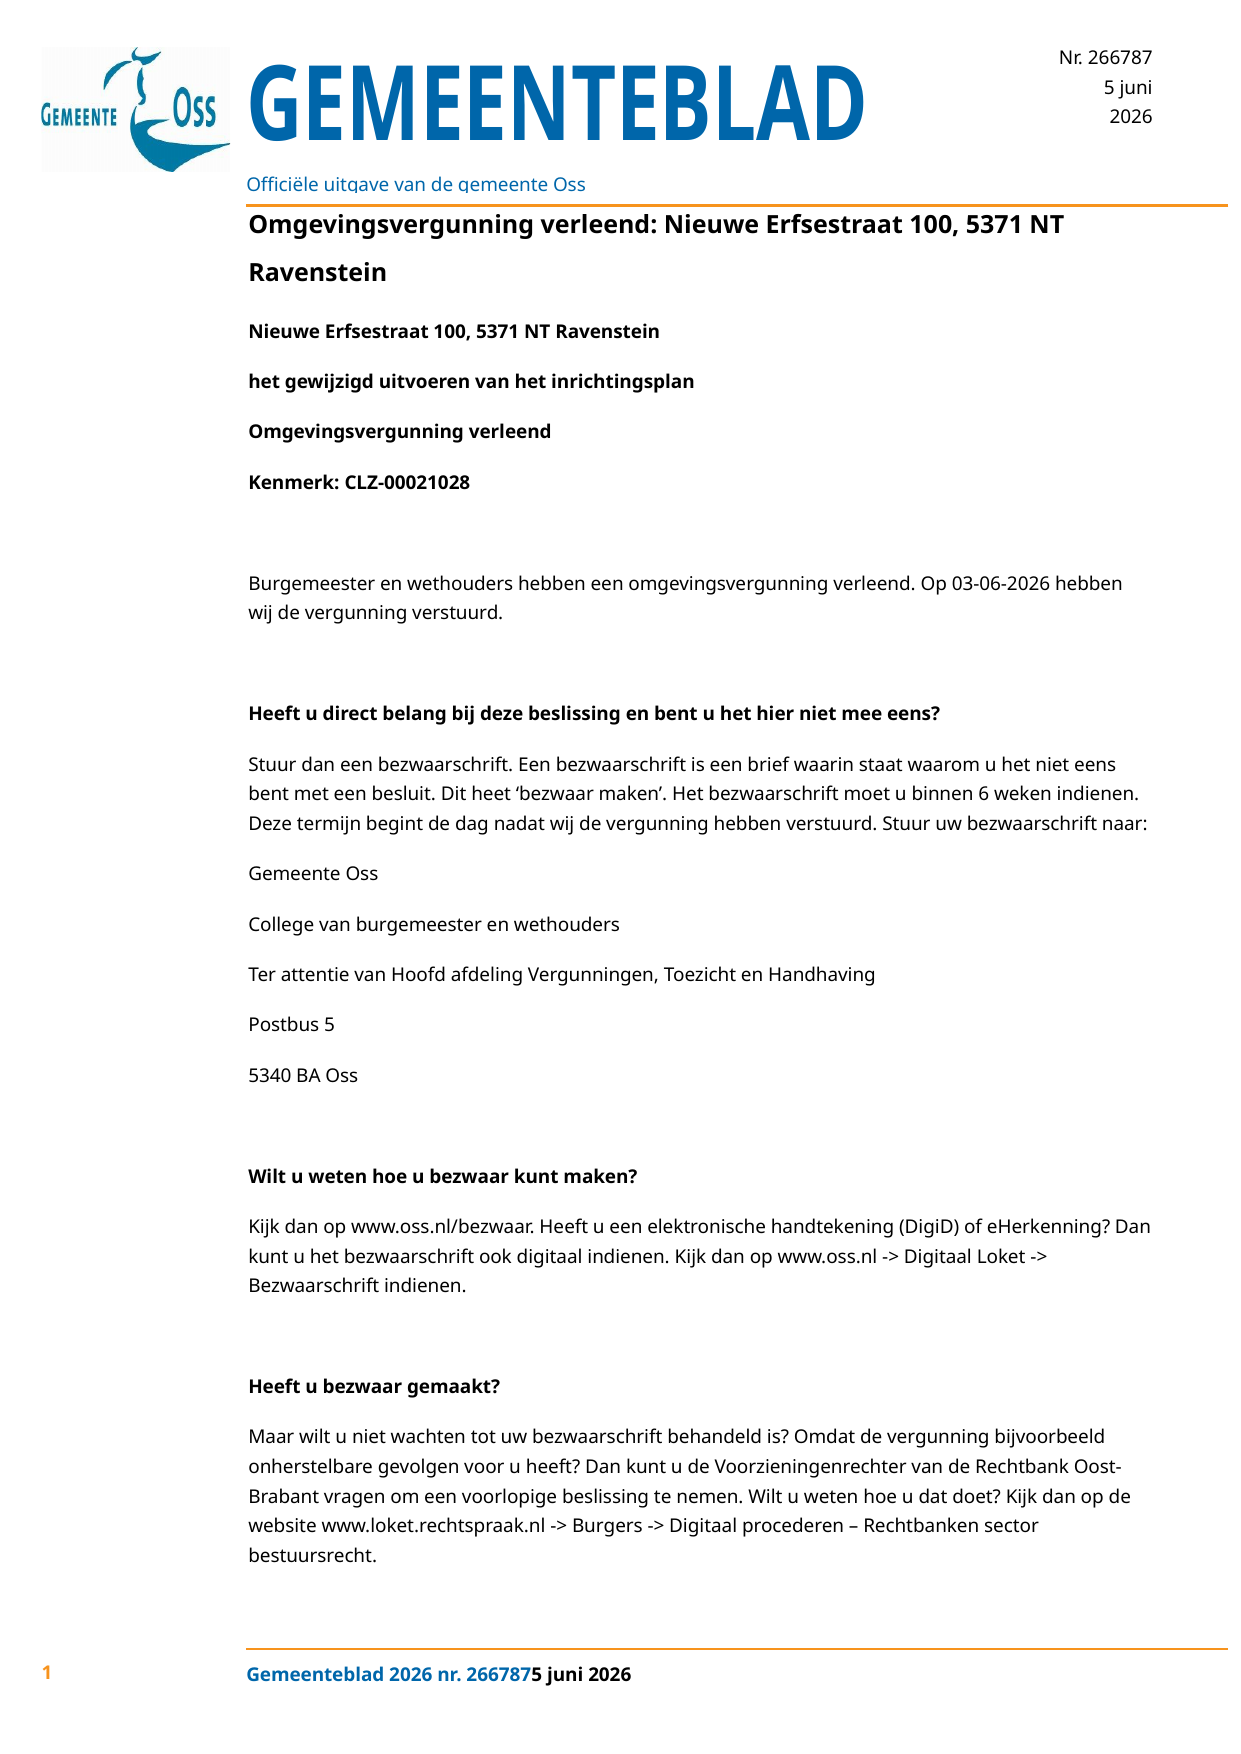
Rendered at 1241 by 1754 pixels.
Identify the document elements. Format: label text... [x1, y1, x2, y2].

text Kenmerk: CLZ-00021028 [248, 469, 1152, 495]
text Omgevingsvergunning verleend [248, 419, 1152, 444]
text Wilt u weten hoe u bezwaar kunt maken? [248, 1163, 1152, 1189]
text Stuur dan een bezwaarschrift. Een bezwaarschrift is een brief waarin staat waarom u het niet eens bent met een besluit. Dit heet ‘bezwaar maken’. Het bezwaarschrift moet u binnen 6 weken indienen. Deze termijn begint de dag nadat wij de vergunning hebben verstuurd. Stuur uw bezwaarschrift naar: [248, 751, 1152, 836]
text Gemeente Oss [248, 860, 1152, 886]
text Heeft u bezwaar gemaakt? [248, 1373, 1152, 1399]
text Postbus 5 [248, 1012, 1152, 1037]
text College van burgemeester en wethouders [248, 911, 1152, 937]
picture [41, 47, 231, 172]
text Maar wilt u niet wachten tot uw bezwaarschrift behandeld is? Omdat de vergunning bijvoorbeeld onherstelbare gevolgen voor u heeft? Dan kunt u de Voorzieningenrechter van de Rechtbank Oost-Brabant vragen om een voorlopige beslissing te nemen. Wilt u weten hoe u dat doet? Kijk dan op de website www.loket.rechtspraak.nl -> Burgers -> Digitaal procederen – Rechtbanken sector bestuursrecht. [248, 1424, 1152, 1568]
text Burgemeester en wethouders hebben een omgevingsvergunning verleend. Op 03-06-2026 hebben wij de vergunning verstuurd. [248, 570, 1152, 625]
text Heeft u direct belang bij deze beslissing en bent u het hier niet mee eens? [248, 700, 1152, 726]
text Omgevingsvergunning verleend: Nieuwe Erfsestraat 100, 5371 NT Ravenstein [248, 207, 1152, 288]
text 5340 BA Oss [248, 1062, 1152, 1088]
text het gewijzigd uitvoeren van het inrichtingsplan [248, 368, 1152, 394]
text Nieuwe Erfsestraat 100, 5371 NT Ravenstein [248, 318, 1152, 344]
text Ter attentie van Hoofd afdeling Vergunningen, Toezicht en Handhaving [248, 961, 1152, 987]
text Kijk dan op www.oss.nl/bezwaar. Heeft u een elektronische handtekening (DigiD) of eHerkenning? Dan kunt u het bezwaarschrift ook digitaal indienen. Kijk dan op www.oss.nl -> Digitaal Loket -> Bezwaarschrift indienen. [248, 1213, 1152, 1298]
